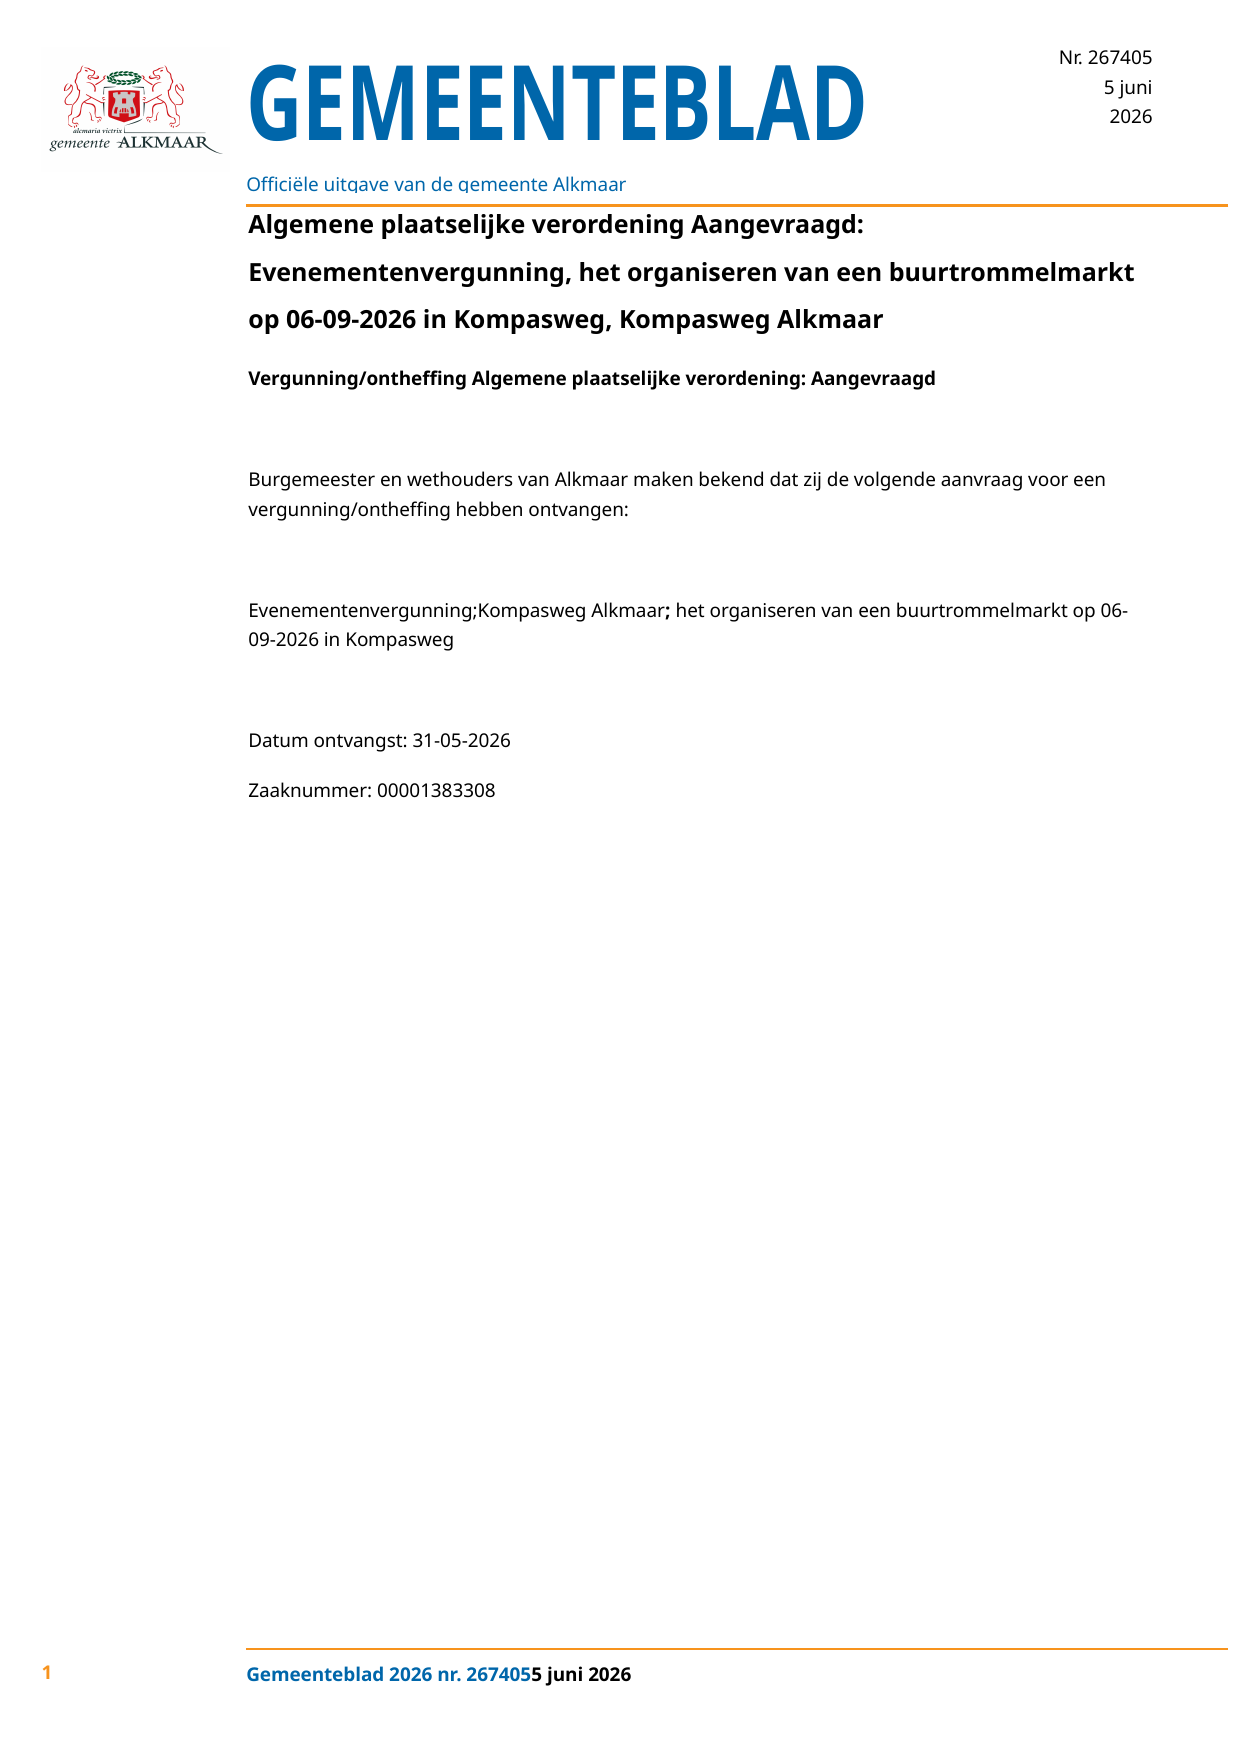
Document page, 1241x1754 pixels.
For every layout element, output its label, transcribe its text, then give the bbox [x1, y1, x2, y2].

text Datum ontvangst: 31-05-2026 [248, 727, 1152, 753]
picture [41, 47, 231, 172]
text Algemene plaatselijke verordening Aangevraagd: Evenementenvergunning, het organiseren van een buurtrommelmarkt op 06-09-2026 in Kompasweg, Kompasweg Alkmaar [248, 207, 1152, 336]
text Burgemeester en wethouders van Alkmaar maken bekend dat zij de volgende aanvraag voor een vergunning/ontheffing hebben ontvangen: [248, 466, 1152, 522]
text Evenementenvergunning;Kompasweg Alkmaar; het organiseren van een buurtrommelmarkt op 06-09-2026 in Kompasweg [248, 597, 1152, 652]
text Vergunning/ontheffing Algemene plaatselijke verordening: Aangevraagd [248, 366, 1152, 391]
text Zaaknummer: 00001383308 [248, 778, 1152, 803]
